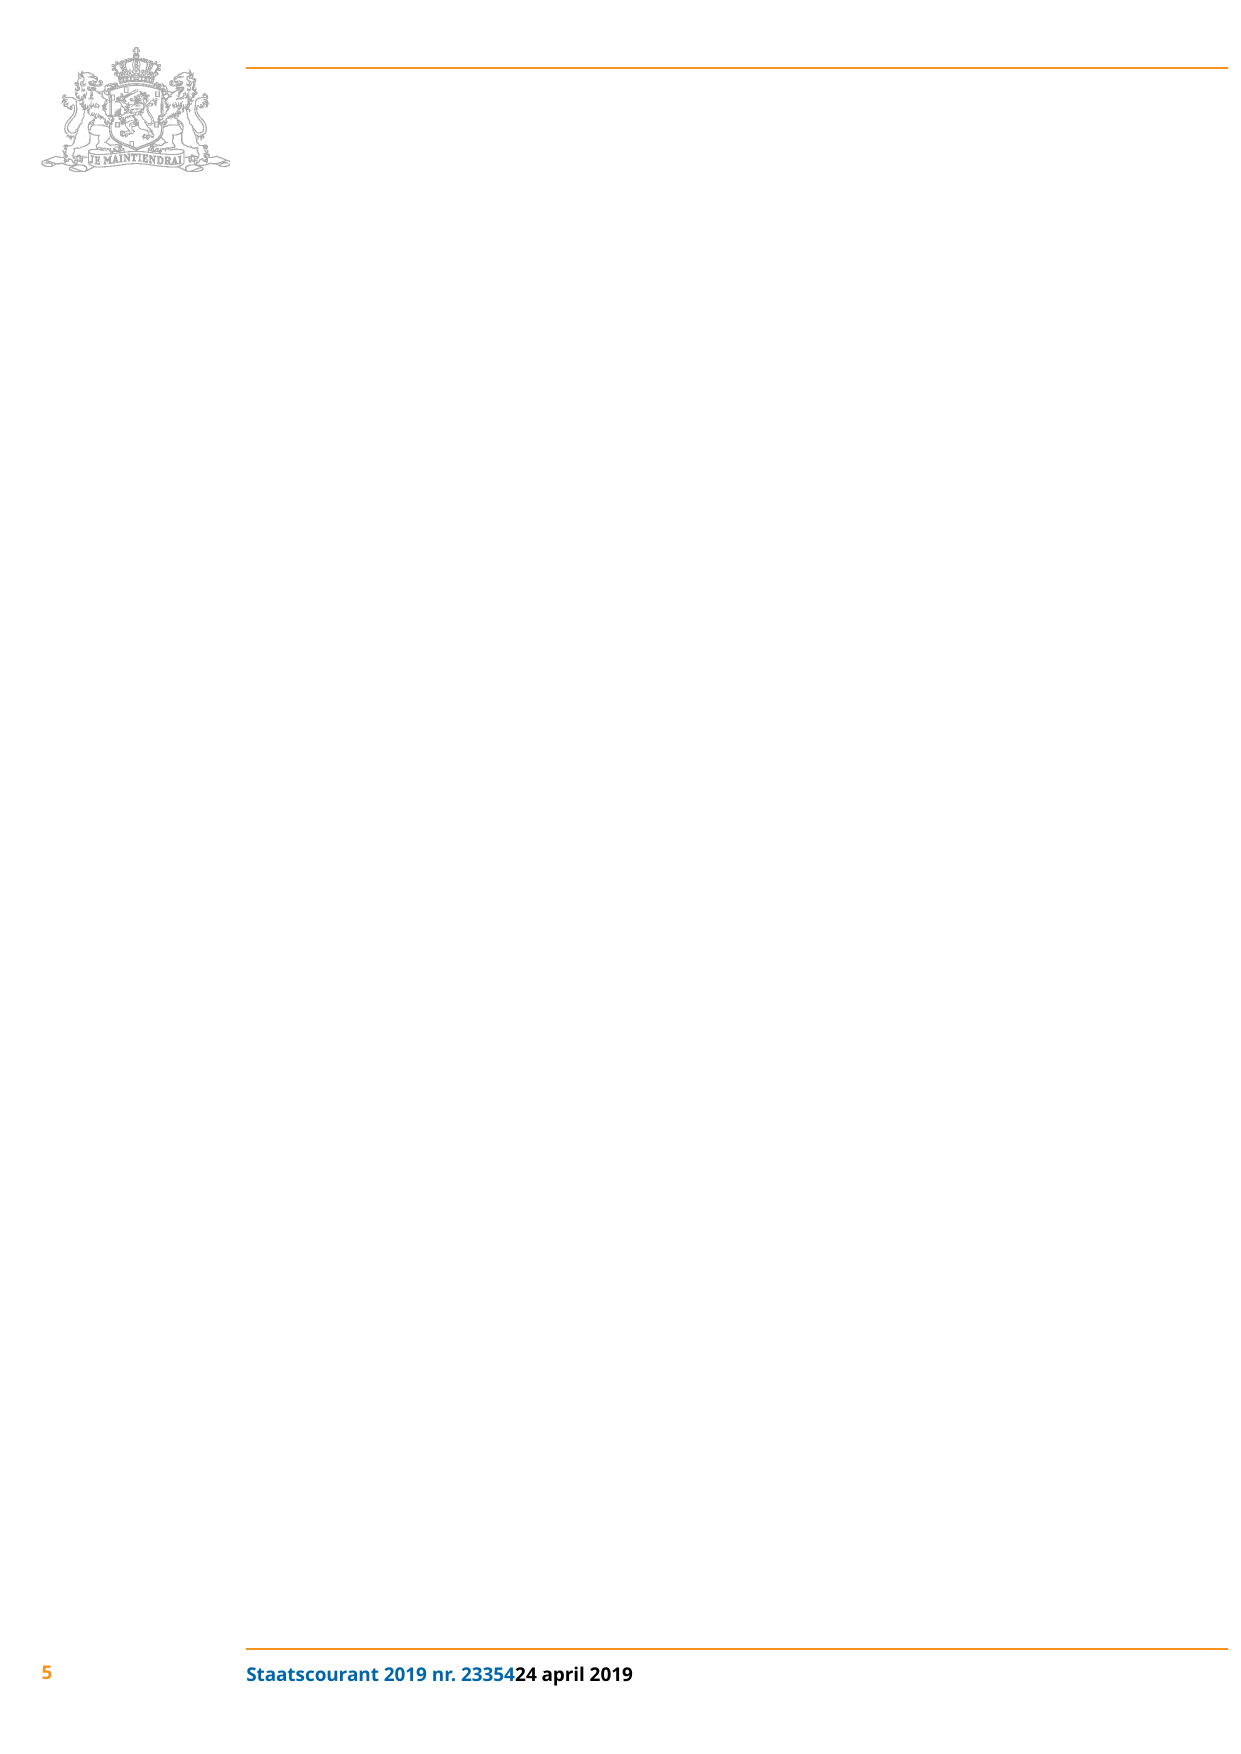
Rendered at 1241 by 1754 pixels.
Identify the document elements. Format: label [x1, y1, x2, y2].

picture [41, 47, 231, 172]
